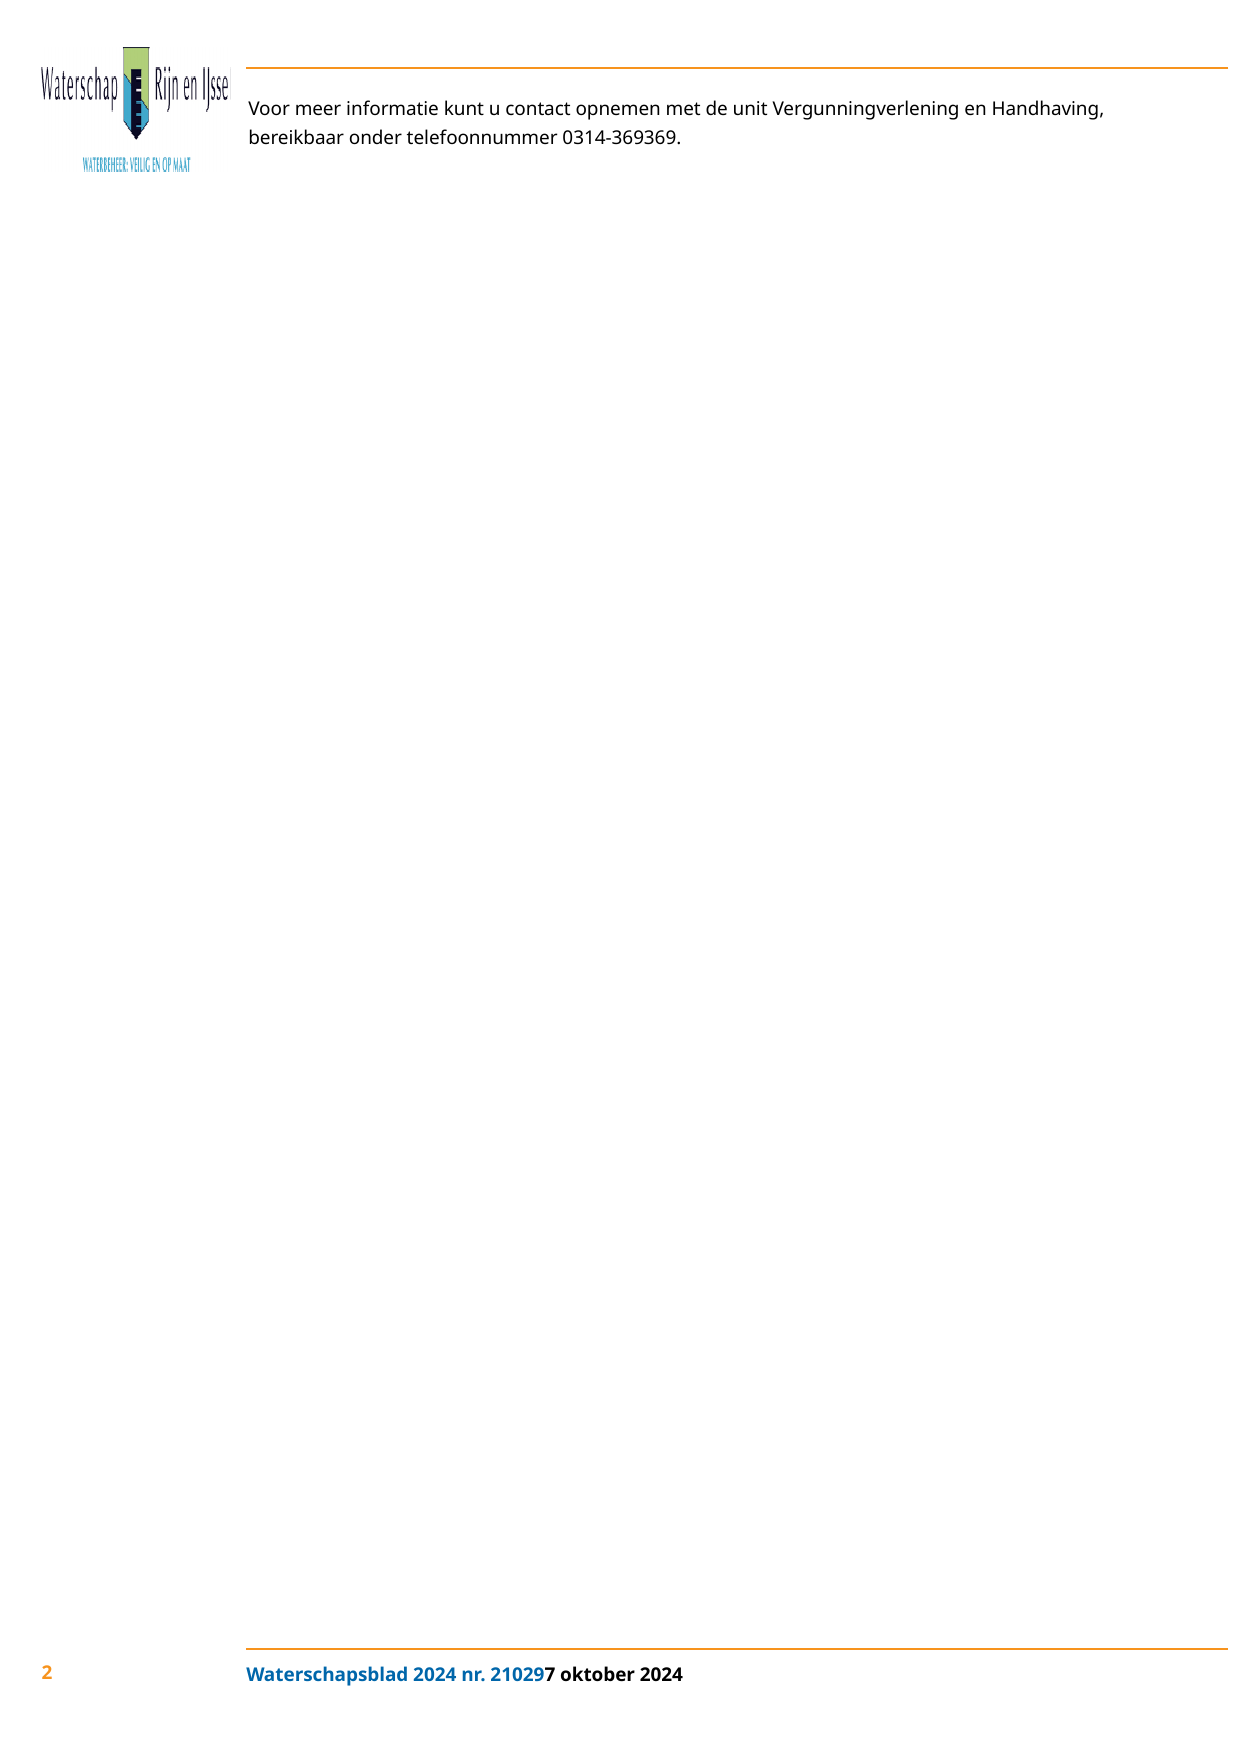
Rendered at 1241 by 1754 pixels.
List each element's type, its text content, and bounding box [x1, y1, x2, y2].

text Voor meer informatie kunt u contact opnemen met de unit Vergunningverlening en Handhaving, bereikbaar onder telefoonnummer 0314-369369. [248, 95, 1152, 150]
picture [41, 47, 231, 172]
